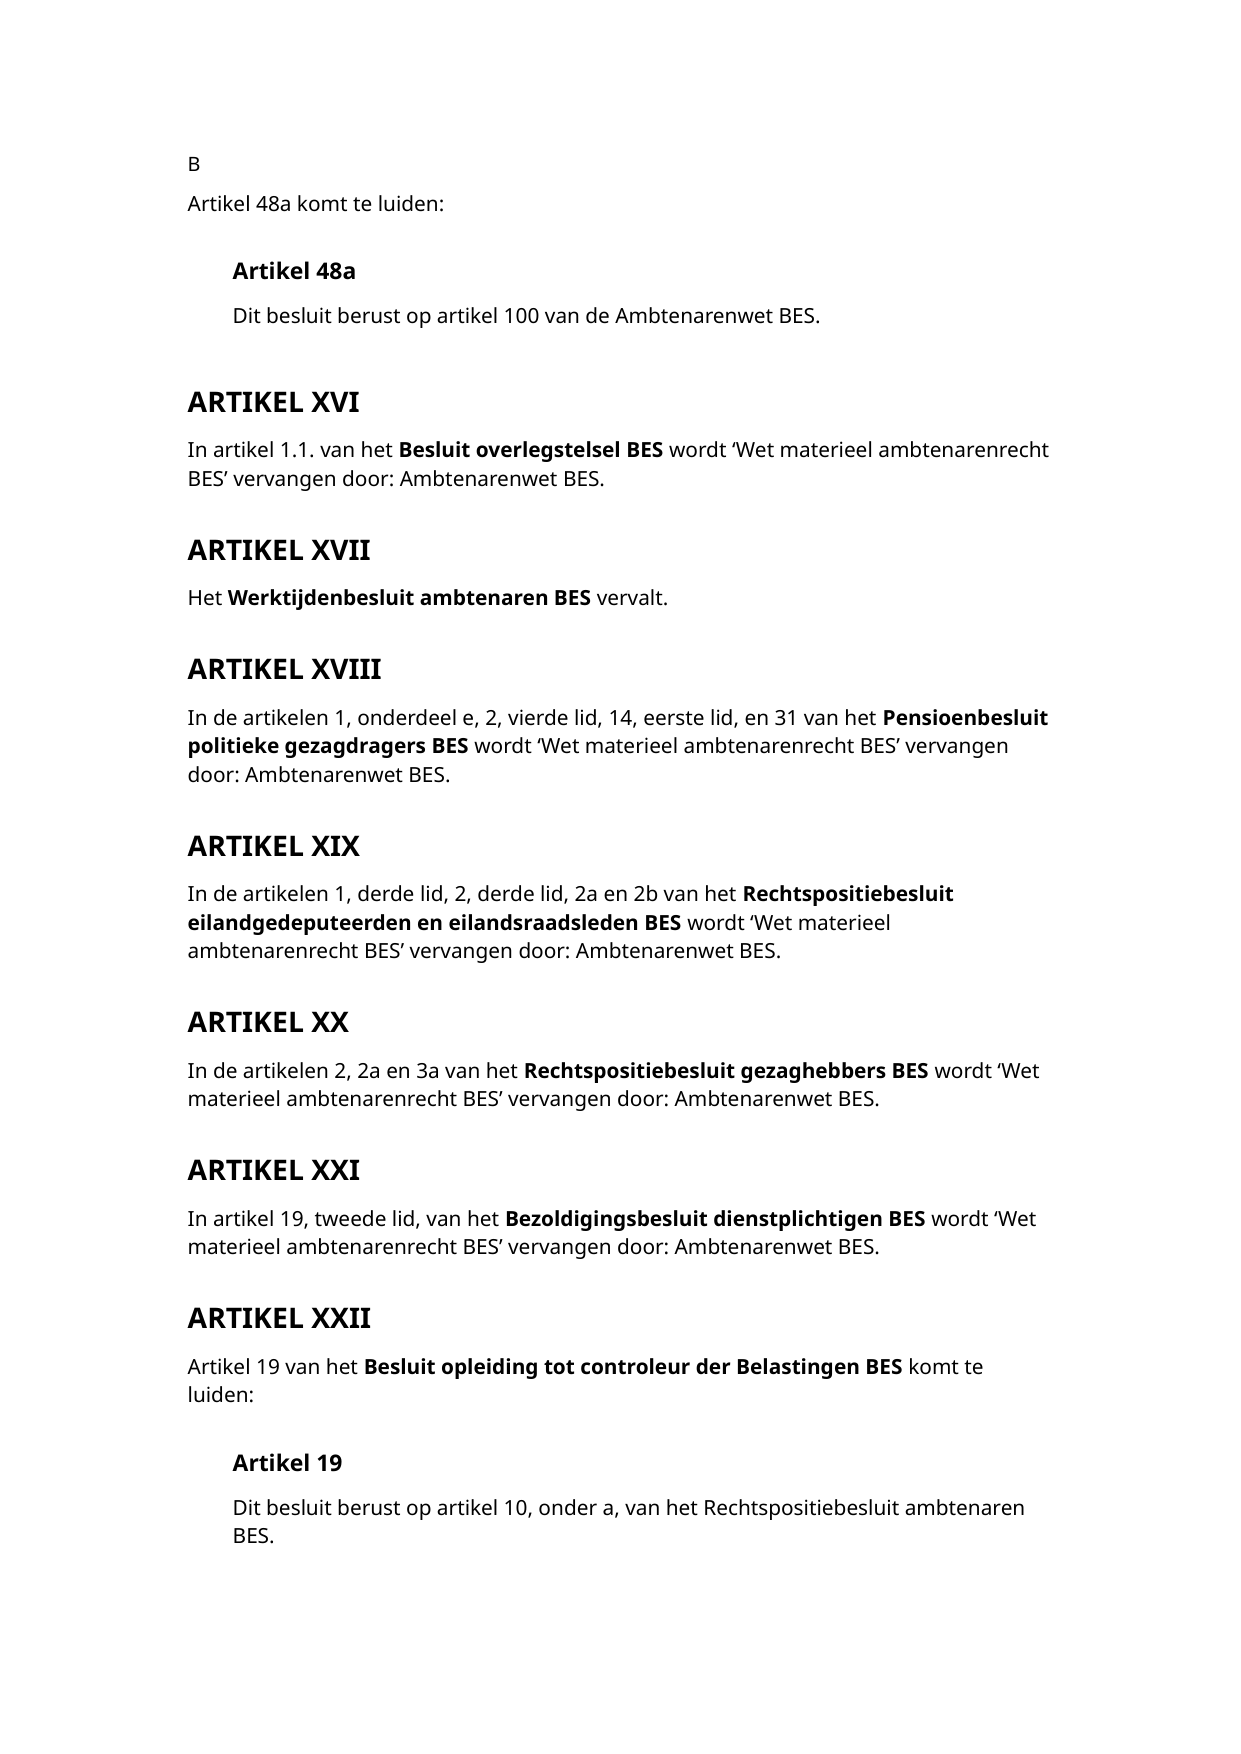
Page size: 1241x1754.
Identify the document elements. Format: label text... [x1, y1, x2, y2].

subtitle ARTIKEL XVII [187, 530, 1053, 568]
subtitle ARTIKEL XXII [187, 1298, 1053, 1337]
subtitle ARTIKEL XXI [187, 1150, 1053, 1189]
text Dit besluit berust op artikel 10, onder a, van het Rechtspositiebesluit ambtenaren BES. [232, 1493, 1053, 1549]
text In de artikelen 1, onderdeel e, 2, vierde lid, 14, eerste lid, en 31 van het Pensioenbesluit politieke gezagdragers BES wordt ‘Wet materieel ambtenarenrecht BES’ vervangen door: Ambtenarenwet BES. [187, 703, 1053, 788]
text In de artikelen 1, derde lid, 2, derde lid, 2a en 2b van het Rechtspositiebesluit eilandgedeputeerden en eilandsraadsleden BES wordt ‘Wet materieel ambtenarenrecht BES’ vervangen door: Ambtenarenwet BES. [187, 879, 1053, 965]
text B [187, 150, 1053, 177]
subtitle ARTIKEL XIX [187, 826, 1053, 864]
subtitle Artikel 19 [232, 1446, 1053, 1478]
subtitle ARTIKEL XVIII [187, 649, 1053, 688]
text In de artikelen 2, 2a en 3a van het Rechtspositiebesluit gezaghebbers BES wordt ‘Wet materieel ambtenarenrecht BES’ vervangen door: Ambtenarenwet BES. [187, 1056, 1053, 1113]
subtitle ARTIKEL XX [187, 1002, 1053, 1041]
text Artikel 48a komt te luiden: [187, 189, 1053, 217]
text In artikel 19, tweede lid, van het Bezoldigingsbesluit dienstplichtigen BES wordt ‘Wet materieel ambtenarenrecht BES’ vervangen door: Ambtenarenwet BES. [187, 1204, 1053, 1261]
text Dit besluit berust op artikel 100 van de Ambtenarenwet BES. [232, 301, 1053, 329]
text In artikel 1.1. van het Besluit overlegstelsel BES wordt ‘Wet materieel ambtenarenrecht BES’ vervangen door: Ambtenarenwet BES. [187, 436, 1053, 492]
text Het Werktijdenbesluit ambtenaren BES vervalt. [187, 583, 1053, 612]
text Artikel 19 van het Besluit opleiding tot controleur der Belastingen BES komt te luiden: [187, 1352, 1053, 1409]
subtitle Artikel 48a [232, 255, 1053, 286]
subtitle ARTIKEL XVI [187, 382, 1053, 421]
